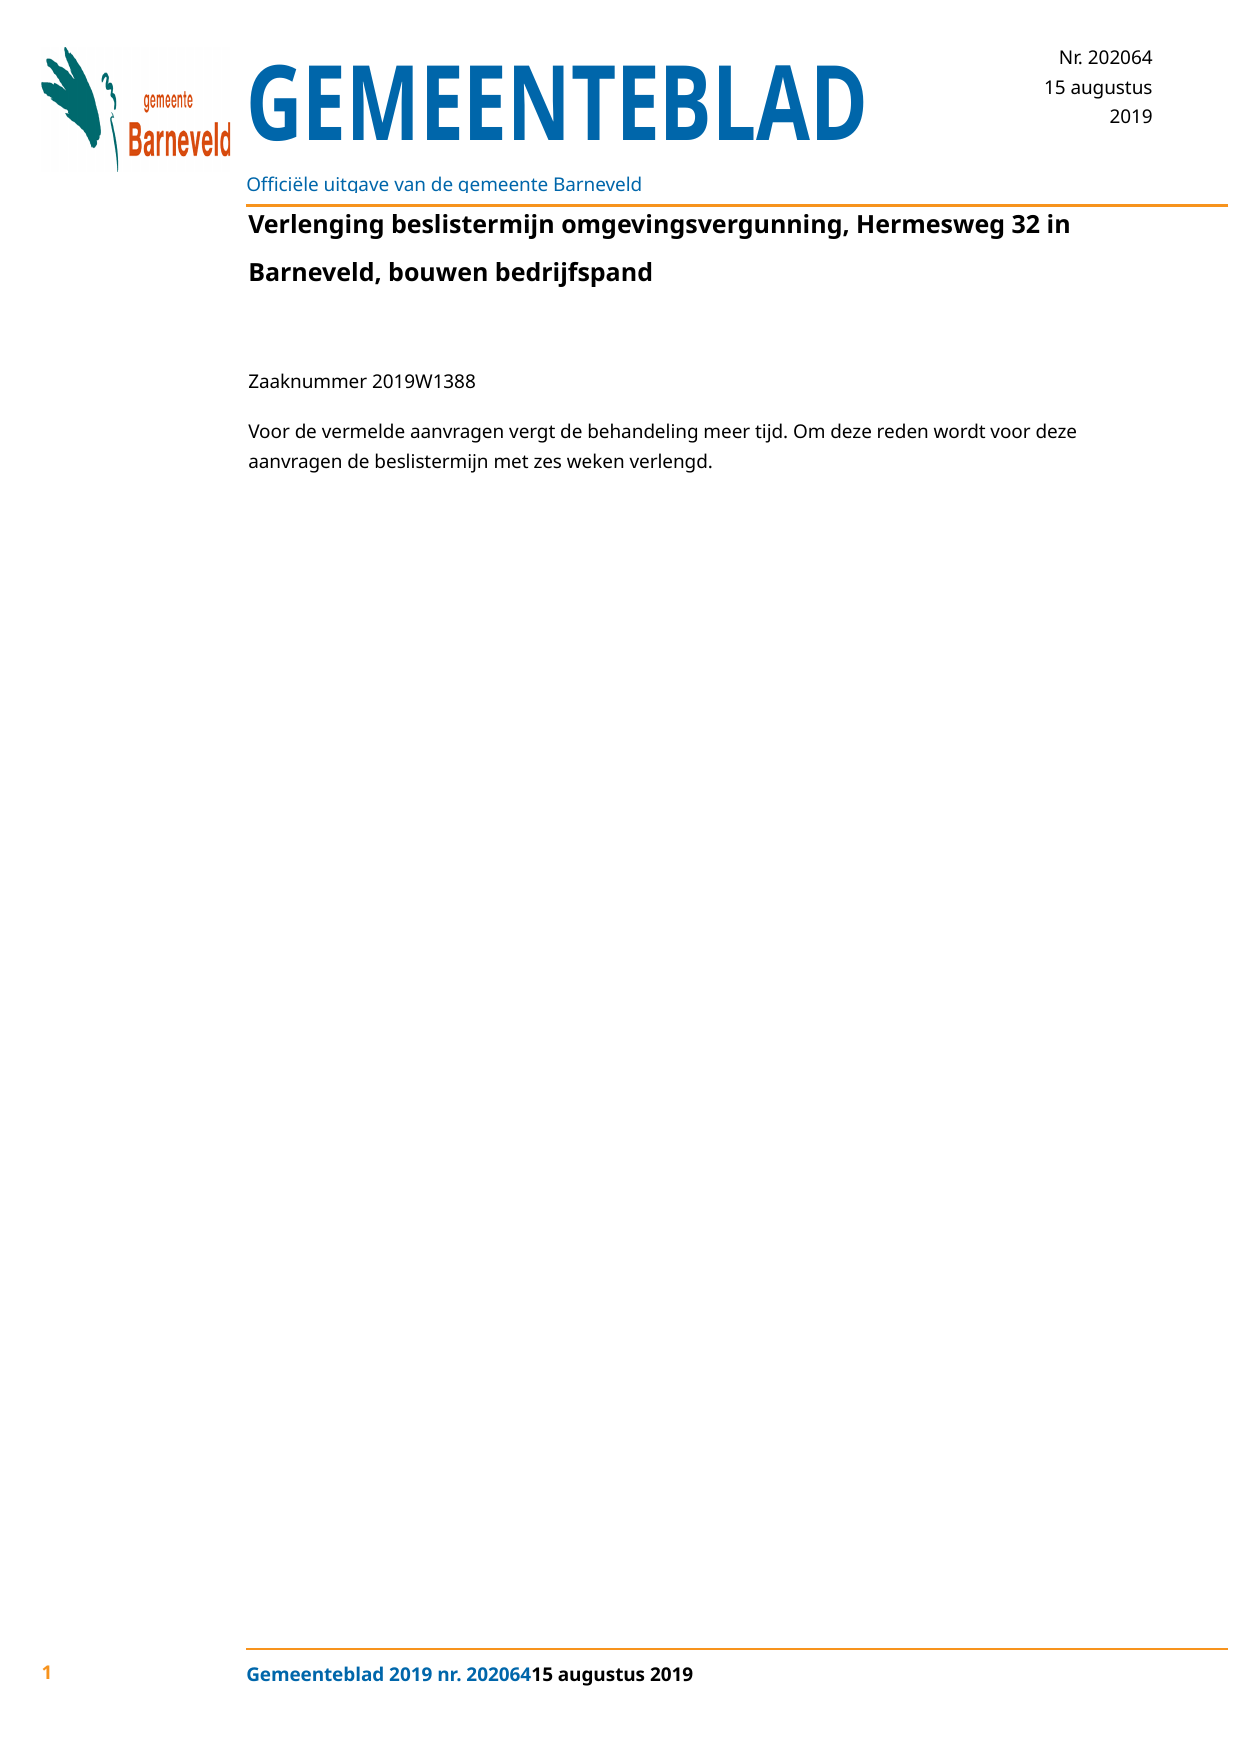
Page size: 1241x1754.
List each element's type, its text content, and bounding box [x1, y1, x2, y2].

text Voor de vermelde aanvragen vergt de behandeling meer tijd. Om deze reden wordt voor deze aanvragen de beslistermijn met zes weken verlengd. [248, 419, 1152, 474]
text Verlenging beslistermijn omgevingsvergunning, Hermesweg 32 in Barneveld, bouwen bedrijfspand [248, 207, 1152, 288]
picture [41, 47, 231, 172]
text Zaaknummer 2019W1388 [248, 368, 1152, 394]
